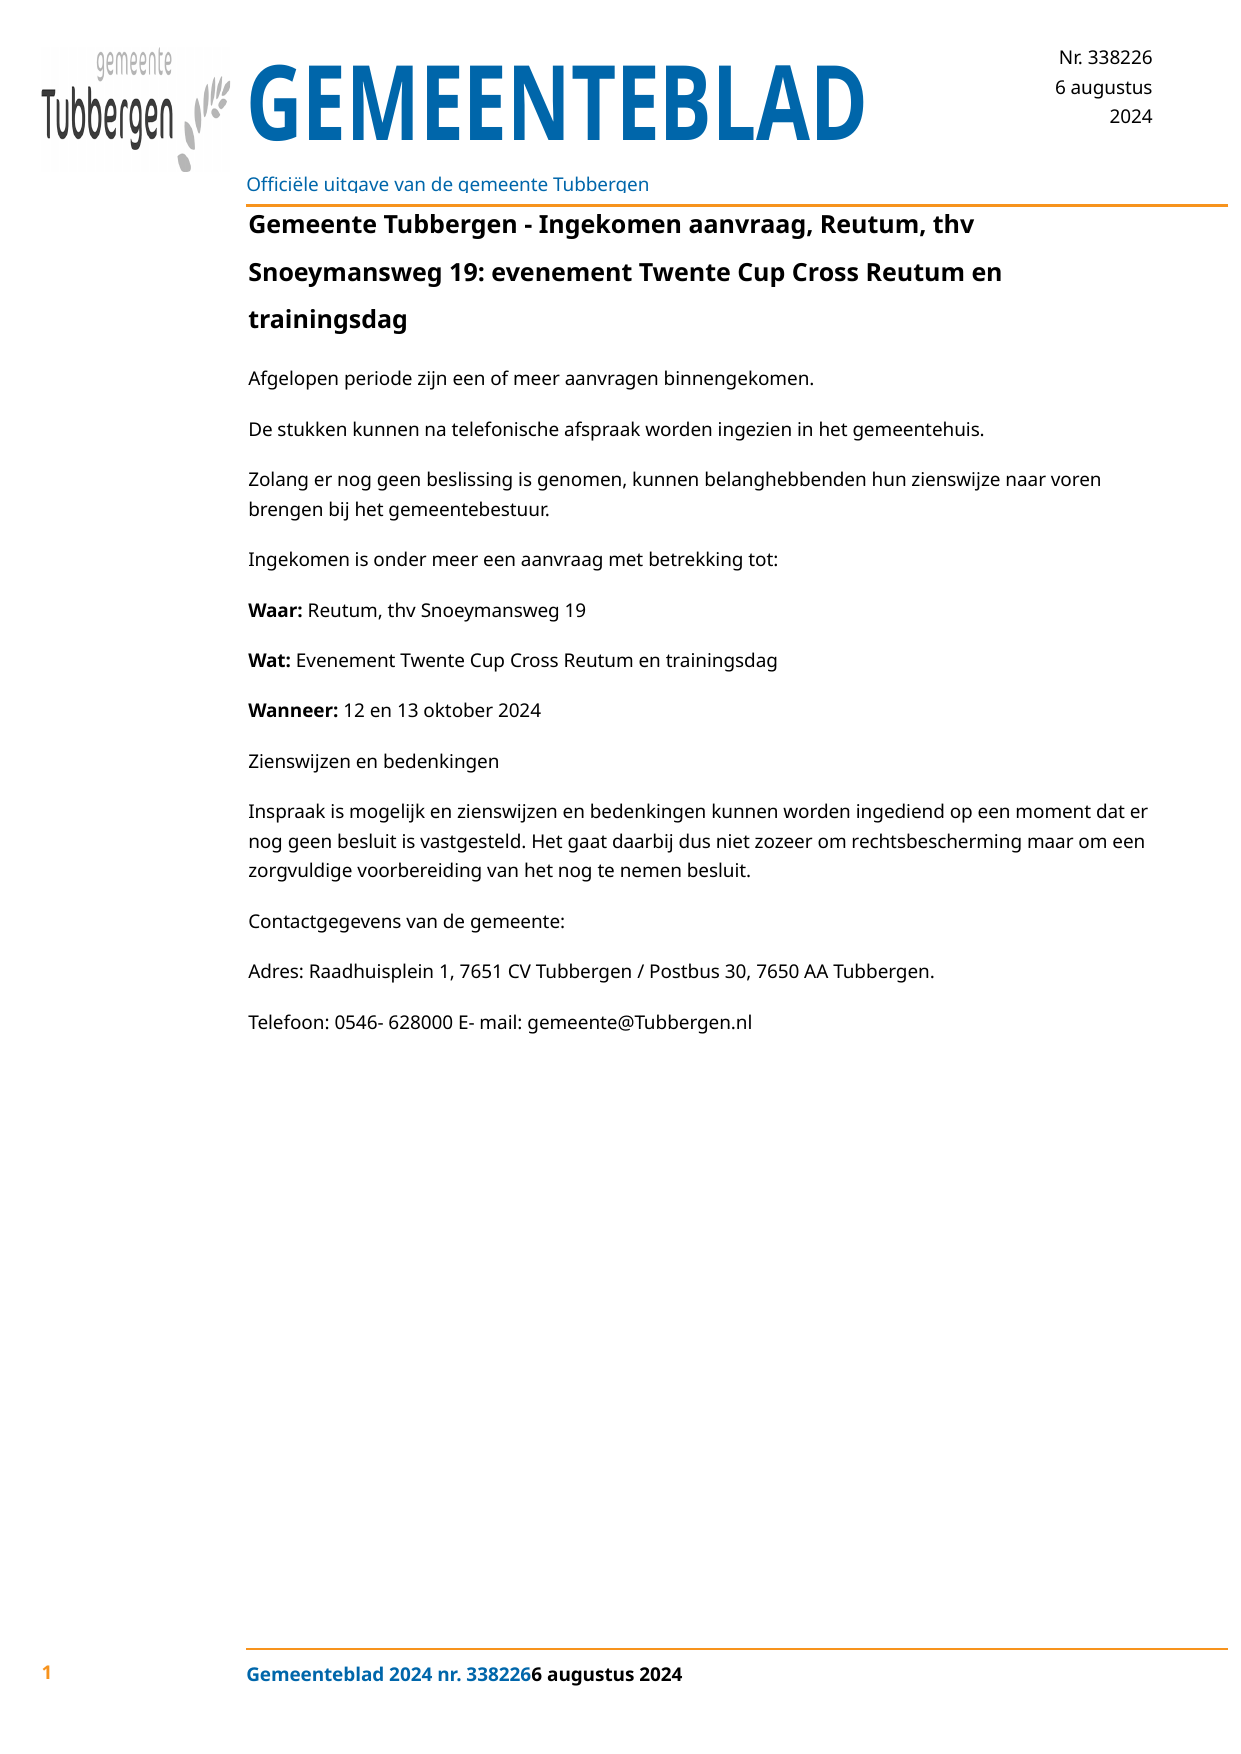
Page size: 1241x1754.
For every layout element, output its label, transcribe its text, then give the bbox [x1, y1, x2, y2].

text De stukken kunnen na telefonische afspraak worden ingezien in het gemeentehuis. [248, 416, 1152, 442]
text Ingekomen is onder meer een aanvraag met betrekking tot: [248, 546, 1152, 572]
text Zolang er nog geen beslissing is genomen, kunnen belanghebbenden hun zienswijze naar voren brengen bij het gemeentebestuur. [248, 466, 1152, 522]
text Gemeente Tubbergen - Ingekomen aanvraag, Reutum, thv Snoeymansweg 19: evenement Twente Cup Cross Reutum en trainingsdag [248, 207, 1152, 336]
text Waar: Reutum, thv Snoeymansweg 19 [248, 597, 1152, 622]
text Telefoon: 0546- 628000 E- mail: gemeente@Tubbergen.nl [248, 1009, 1152, 1034]
text Inspraak is mogelijk en zienswijzen en bedenkingen kunnen worden ingediend op een moment dat er nog geen besluit is vastgesteld. Het gaat daarbij dus niet zozeer om rechtsbescherming maar om een zorgvuldige voorbereiding van het nog te nemen besluit. [248, 798, 1152, 883]
picture [41, 47, 231, 172]
text Adres: Raadhuisplein 1, 7651 CV Tubbergen / Postbus 30, 7650 AA Tubbergen. [248, 958, 1152, 984]
text Wanneer: 12 en 13 oktober 2024 [248, 698, 1152, 723]
text Zienswijzen en bedenkingen [248, 748, 1152, 774]
text Contactgegevens van de gemeente: [248, 908, 1152, 934]
text Wat: Evenement Twente Cup Cross Reutum en trainingsdag [248, 647, 1152, 673]
text Afgelopen periode zijn een of meer aanvragen binnengekomen. [248, 366, 1152, 391]
